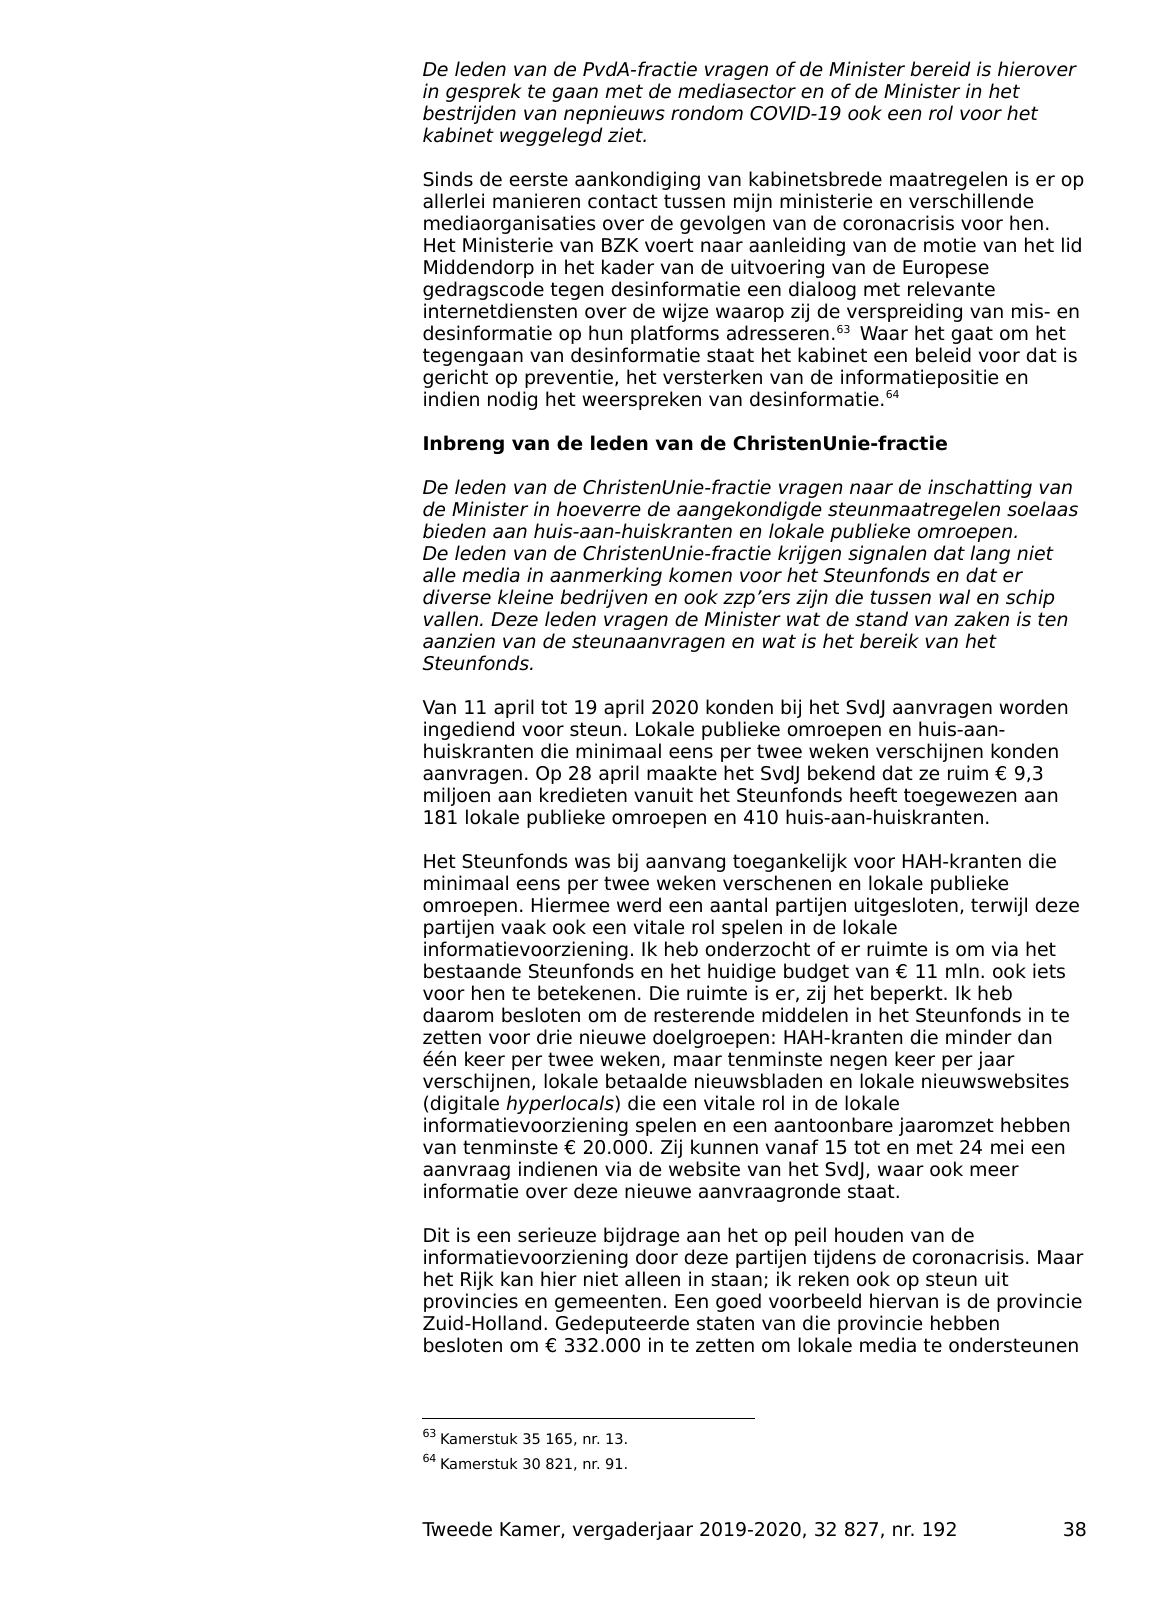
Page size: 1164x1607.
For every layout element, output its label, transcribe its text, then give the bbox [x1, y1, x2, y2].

text Kamerstuk 30 821, nr. 91. [422, 1452, 1087, 1474]
text De leden van de PvdA-fractie vragen of de Minister bereid is hierover in gesprek te gaan met de mediasector en of de Minister in het bestrijden van nepnieuws rondom COVID-19 ook een rol voor het kabinet weggelegd ziet. [422, 59, 1087, 147]
text Kamerstuk 35 165, nr. 13. [422, 1427, 1087, 1449]
text Van 11 april tot 19 april 2020 konden bij het SvdJ aanvragen worden ingediend voor steun. Lokale publieke omroepen en huis-aan-huiskranten die minimaal eens per twee weken verschijnen konden aanvragen. Op 28 april maakte het SvdJ bekend dat ze ruim € 9,3 miljoen aan kredieten vanuit het Steunfonds heeft toegewezen aan 181 lokale publieke omroepen en 410 huis-aan-huiskranten. [422, 697, 1087, 829]
text De leden van de ChristenUnie-fractie vragen naar de inschatting van de Minister in hoeverre de aangekondigde steunmaatregelen soelaas bieden aan huis-aan-huiskranten en lokale publieke omroepen. [422, 477, 1087, 543]
subtitle Inbreng van de leden van de ChristenUnie-fractie [422, 433, 1087, 455]
text Sinds de eerste aankondiging van kabinetsbrede maatregelen is er op allerlei manieren contact tussen mijn ministerie en verschillende mediaorganisaties over de gevolgen van de coronacrisis voor hen. Het Ministerie van BZK voert naar aanleiding van de motie van het lid Middendorp in het kader van de uitvoering van de Europese gedragscode tegen desinformatie een dialoog met relevante internetdiensten over de wijze waarop zij de verspreiding van mis- en desinformatie op hun platforms adresseren. Waar het gaat om het tegengaan van desinformatie staat het kabinet een beleid voor dat is gericht op preventie, het versterken van de informatiepositie en indien nodig het weerspreken van desinformatie. [422, 169, 1087, 411]
text Dit is een serieuze bijdrage aan het op peil houden van de informatievoorziening door deze partijen tijdens de coronacrisis. Maar het Rijk kan hier niet alleen in staan; ik reken ook op steun uit provincies en gemeenten. Een goed voorbeeld hiervan is de provincie Zuid-Holland. Gedeputeerde staten van die provincie hebben besloten om € 332.000 in te zetten om lokale media te ondersteunen [422, 1225, 1087, 1357]
text De leden van de ChristenUnie-fractie krijgen signalen dat lang niet alle media in aanmerking komen voor het Steunfonds en dat er diverse kleine bedrijven en ook zzp’ers zijn die tussen wal en schip vallen. Deze leden vragen de Minister wat de stand van zaken is ten aanzien van de steunaanvragen en wat is het bereik van het Steunfonds. [422, 543, 1087, 675]
text Het Steunfonds was bij aanvang toegankelijk voor HAH-kranten die minimaal eens per twee weken verschenen en lokale publieke omroepen. Hiermee werd een aantal partijen uitgesloten, terwijl deze partijen vaak ook een vitale rol spelen in de lokale informatievoorziening. Ik heb onderzocht of er ruimte is om via het bestaande Steunfonds en het huidige budget van € 11 mln. ook iets voor hen te betekenen. Die ruimte is er, zij het beperkt. Ik heb daarom besloten om de resterende middelen in het Steunfonds in te zetten voor drie nieuwe doelgroepen: HAH-kranten die minder dan één keer per twee weken, maar tenminste negen keer per jaar verschijnen, lokale betaalde nieuwsbladen en lokale nieuwswebsites (digitale hyperlocals) die een vitale rol in de lokale informatievoorziening spelen en een aantoonbare jaaromzet hebben van tenminste € 20.000. Zij kunnen vanaf 15 tot en met 24 mei een aanvraag indienen via de website van het SvdJ, waar ook meer informatie over deze nieuwe aanvraagronde staat. [422, 851, 1087, 1203]
